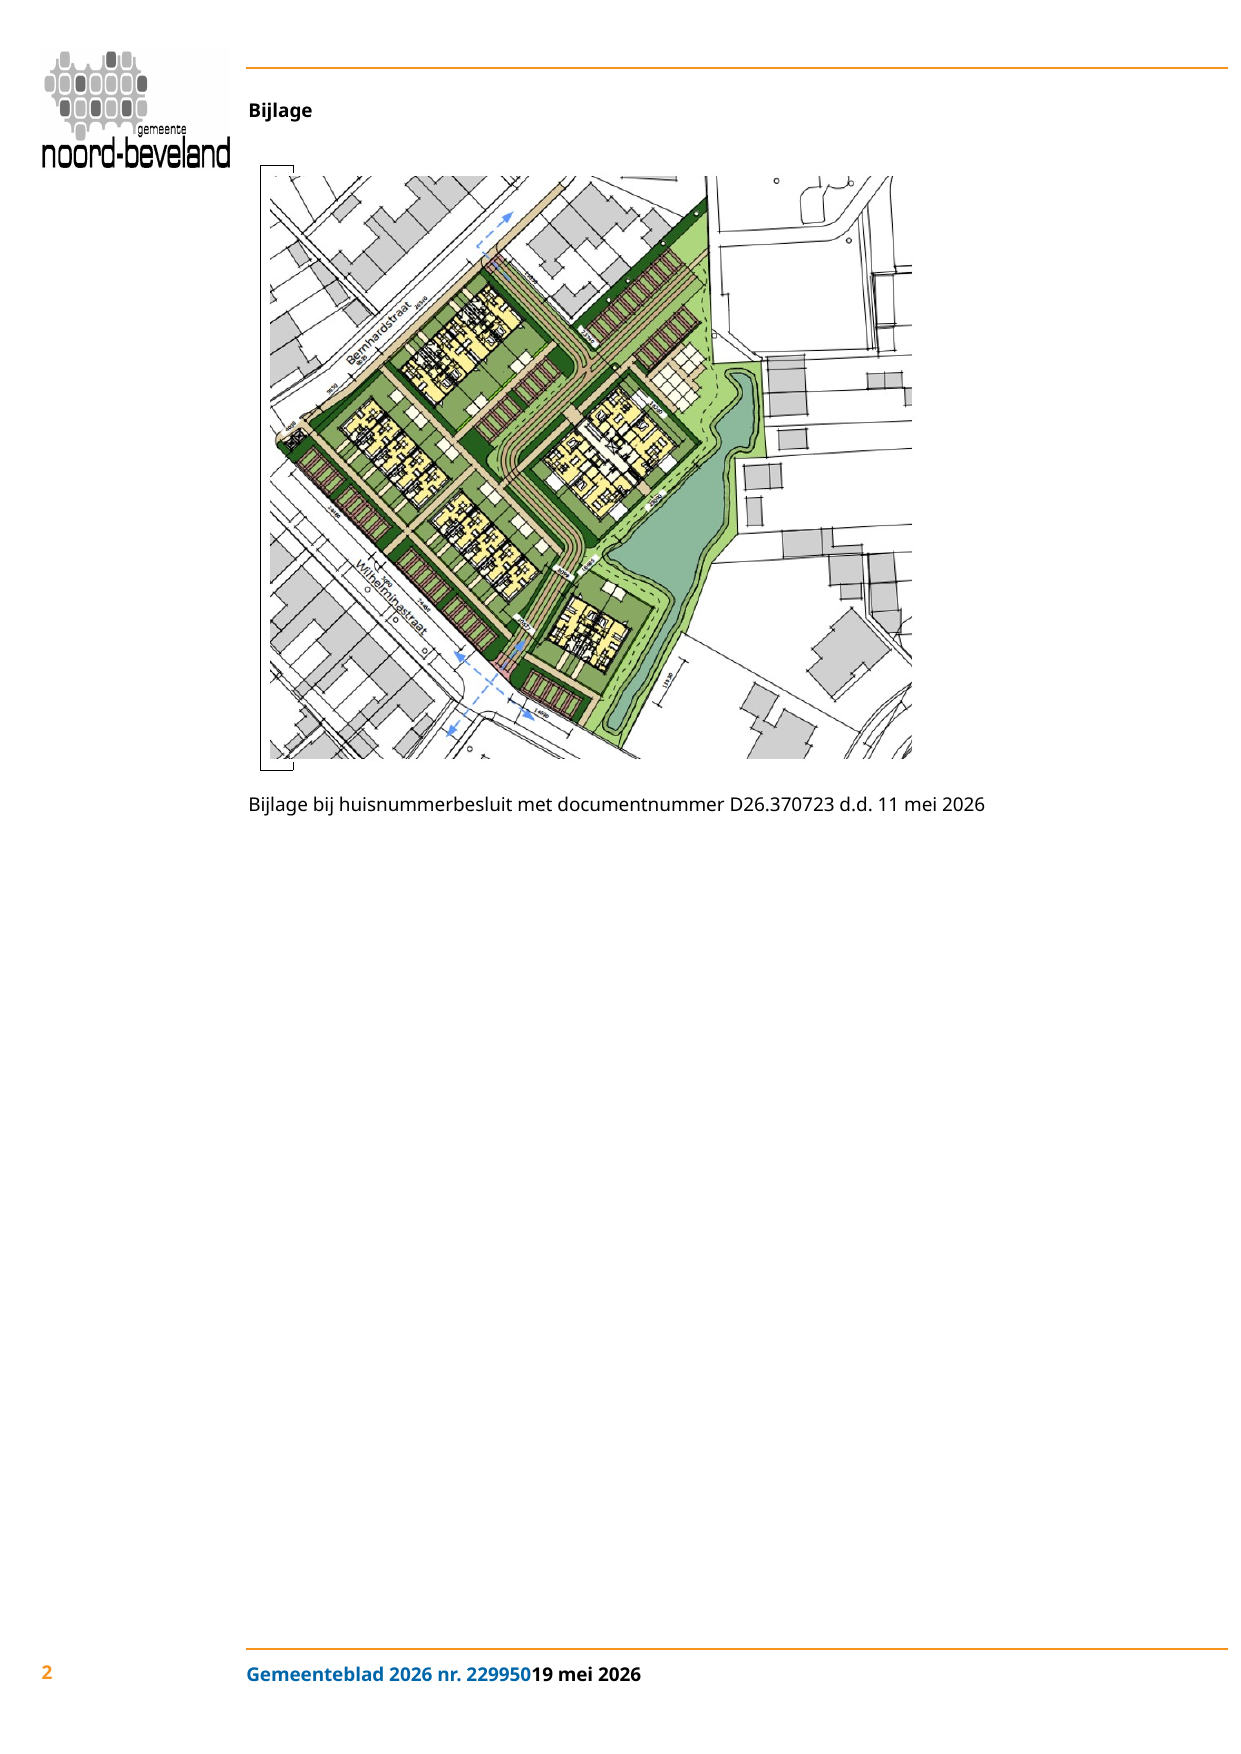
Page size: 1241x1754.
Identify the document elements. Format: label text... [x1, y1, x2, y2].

text Bijlage [248, 95, 1152, 123]
picture [268, 173, 1173, 762]
text Bijlage bij huisnummerbesluit met documentnummer D26.370723 d.d. 11 mei 2026 [248, 792, 1152, 817]
picture [41, 47, 231, 172]
